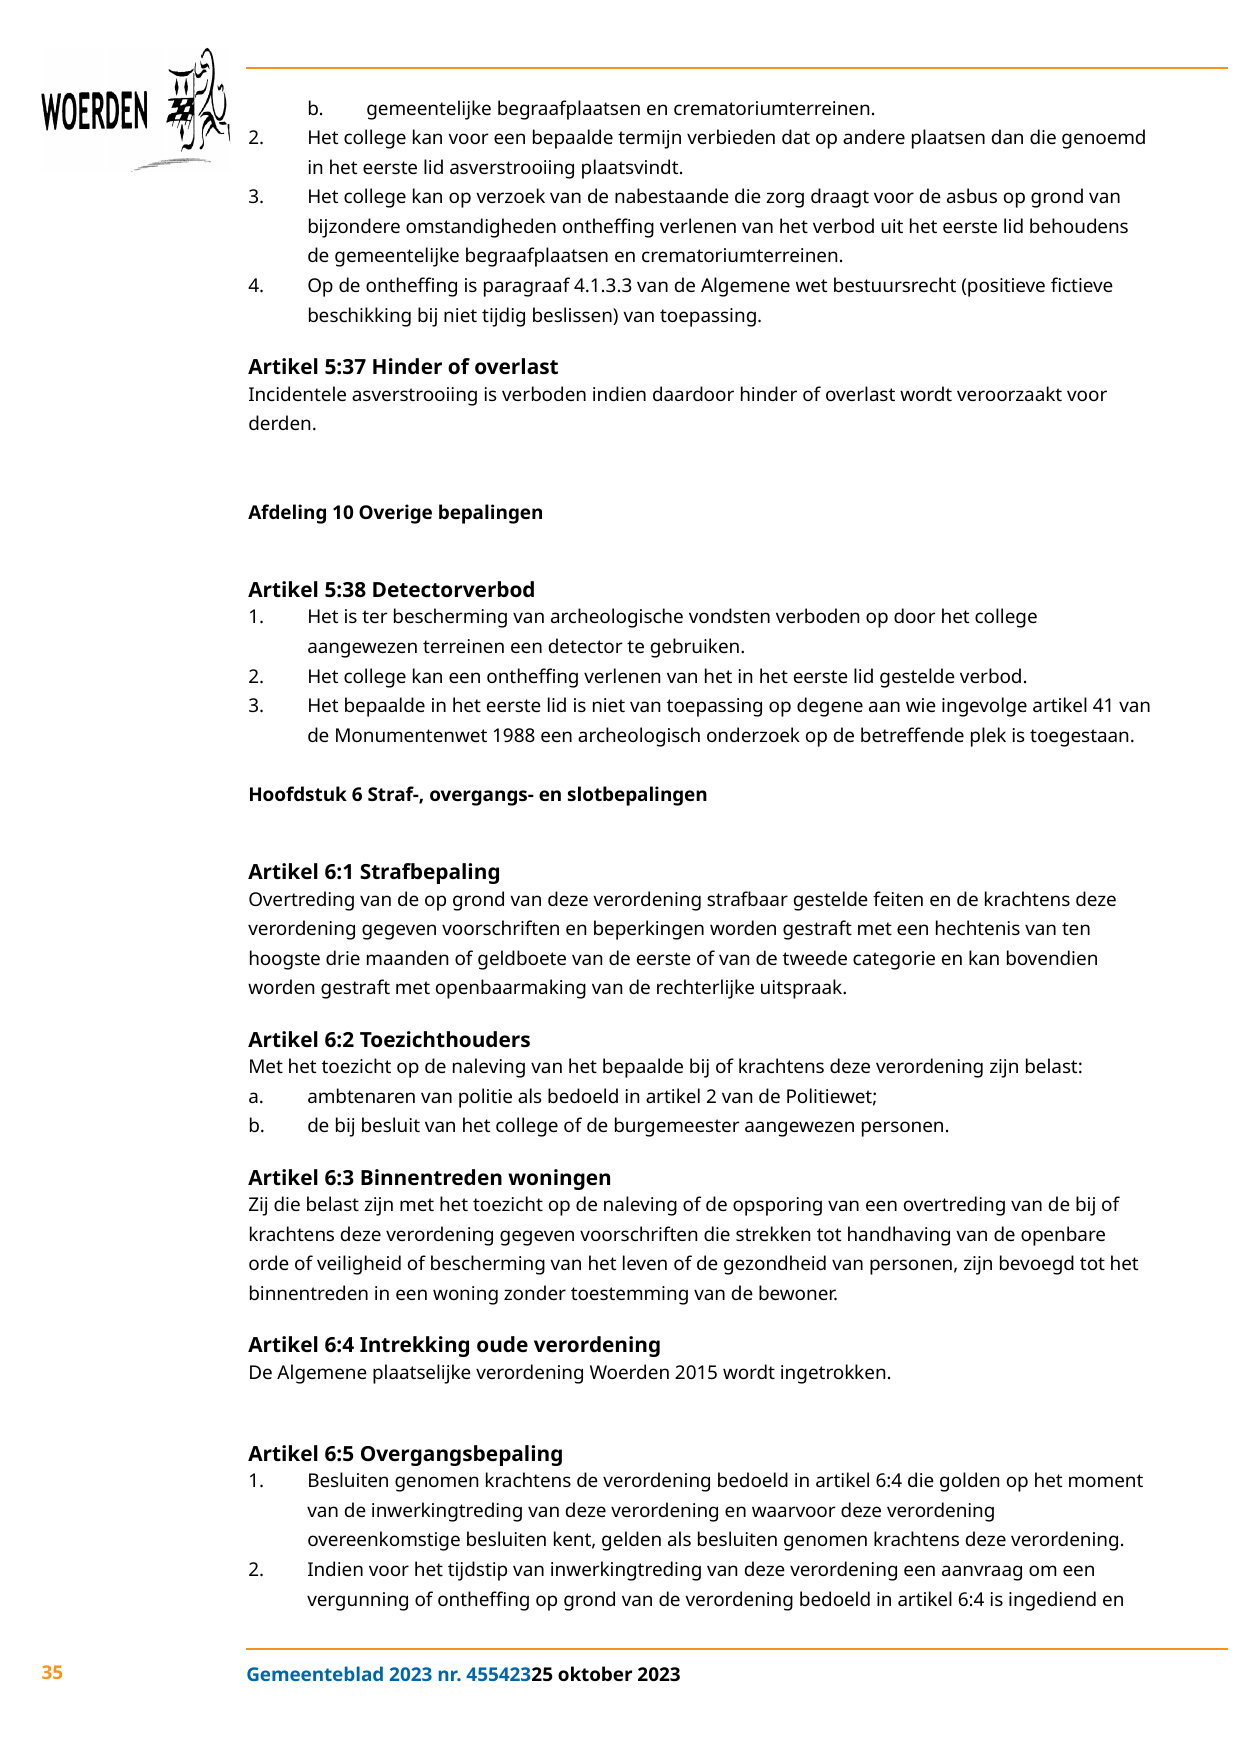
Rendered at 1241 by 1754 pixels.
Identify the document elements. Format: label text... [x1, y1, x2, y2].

text Hoofdstuk 6 Straf-, overgangs- en slotbepalingen [248, 781, 1152, 807]
list Indien voor het tijdstip van inwerkingtreding van deze verordening een aanvraag om een vergunning of ontheffing op grond van de verordening bedoeld in artikel 6:4 is ingediend en [248, 1556, 1152, 1611]
text Artikel 5:38 Detectorverbod [248, 575, 1152, 604]
list Het college kan een ontheffing verlenen van het in het eerste lid gestelde verbod. [248, 663, 1152, 688]
list gemeentelijke begraafplaatsen en crematoriumterreinen. [307, 95, 1152, 121]
list Het college kan voor een bepaalde termijn verbieden dat op andere plaatsen dan die genoemd in het eerste lid asverstrooiing plaatsvindt. [248, 124, 1152, 180]
list ambtenaren van politie als bedoeld in artikel 2 van de Politiewet; [248, 1083, 1152, 1109]
text Afdeling 10 Overige bepalingen [248, 499, 1152, 525]
text Zij die belast zijn met het toezicht op de naleving of de opsporing van een overtreding van de bij of krachtens deze verordening gegeven voorschriften die strekken tot handhaving van de openbare orde of veiligheid of bescherming van het leven of de gezondheid van personen, zijn bevoegd tot het binnentreden in een woning zonder toestemming van de bewoner. [248, 1191, 1152, 1306]
text Artikel 6:4 Intrekking oude verordening [248, 1331, 1152, 1359]
text Artikel 6:2 Toezichthouders [248, 1025, 1152, 1053]
text Artikel 5:37 Hinder of overlast [248, 352, 1152, 381]
list de bij besluit van het college of de burgemeester aangewezen personen. [248, 1112, 1152, 1138]
text Artikel 6:3 Binnentreden woningen [248, 1163, 1152, 1191]
text Artikel 6:5 Overgangsbepaling [248, 1439, 1152, 1467]
picture [41, 47, 231, 172]
list Het college kan op verzoek van de nabestaande die zorg draagt voor de asbus op grond van bijzondere omstandigheden ontheffing verlenen van het verbod uit het eerste lid behoudens de gemeentelijke begraafplaatsen en crematoriumterreinen. [248, 183, 1152, 268]
list Het is ter bescherming van archeologische vondsten verboden op door het college aangewezen terreinen een detector te gebruiken. [248, 604, 1152, 659]
list Op de ontheffing is paragraaf 4.1.3.3 van de Algemene wet bestuursrecht (positieve fictieve beschikking bij niet tijdig beslissen) van toepassing. [248, 272, 1152, 328]
list Besluiten genomen krachtens de verordening bedoeld in artikel 6:4 die golden op het moment van de inwerkingtreding van deze verordening en waarvoor deze verordening overeenkomstige besluiten kent, gelden als besluiten genomen krachtens deze verordening. [248, 1467, 1152, 1552]
text Artikel 6:1 Strafbepaling [248, 857, 1152, 886]
text Met het toezicht op de naleving van het bepaalde bij of krachtens deze verordening zijn belast: [248, 1053, 1152, 1079]
list Het bepaalde in het eerste lid is niet van toepassing op degene aan wie ingevolge artikel 41 van de Monumentenwet 1988 een archeologisch onderzoek op de betreffende plek is toegestaan. [248, 692, 1152, 748]
text Overtreding van de op grond van deze verordening strafbaar gestelde feiten en de krachtens deze verordening gegeven voorschriften en beperkingen worden gestraft met een hechtenis van ten hoogste drie maanden of geldboete van de eerste of van de tweede categorie en kan bovendien worden gestraft met openbaarmaking van de rechterlijke uitspraak. [248, 886, 1152, 1000]
text De Algemene plaatselijke verordening Woerden 2015 wordt ingetrokken. [248, 1359, 1152, 1385]
text Incidentele asverstrooiing is verboden indien daardoor hinder of overlast wordt veroorzaakt voor derden. [248, 381, 1152, 436]
